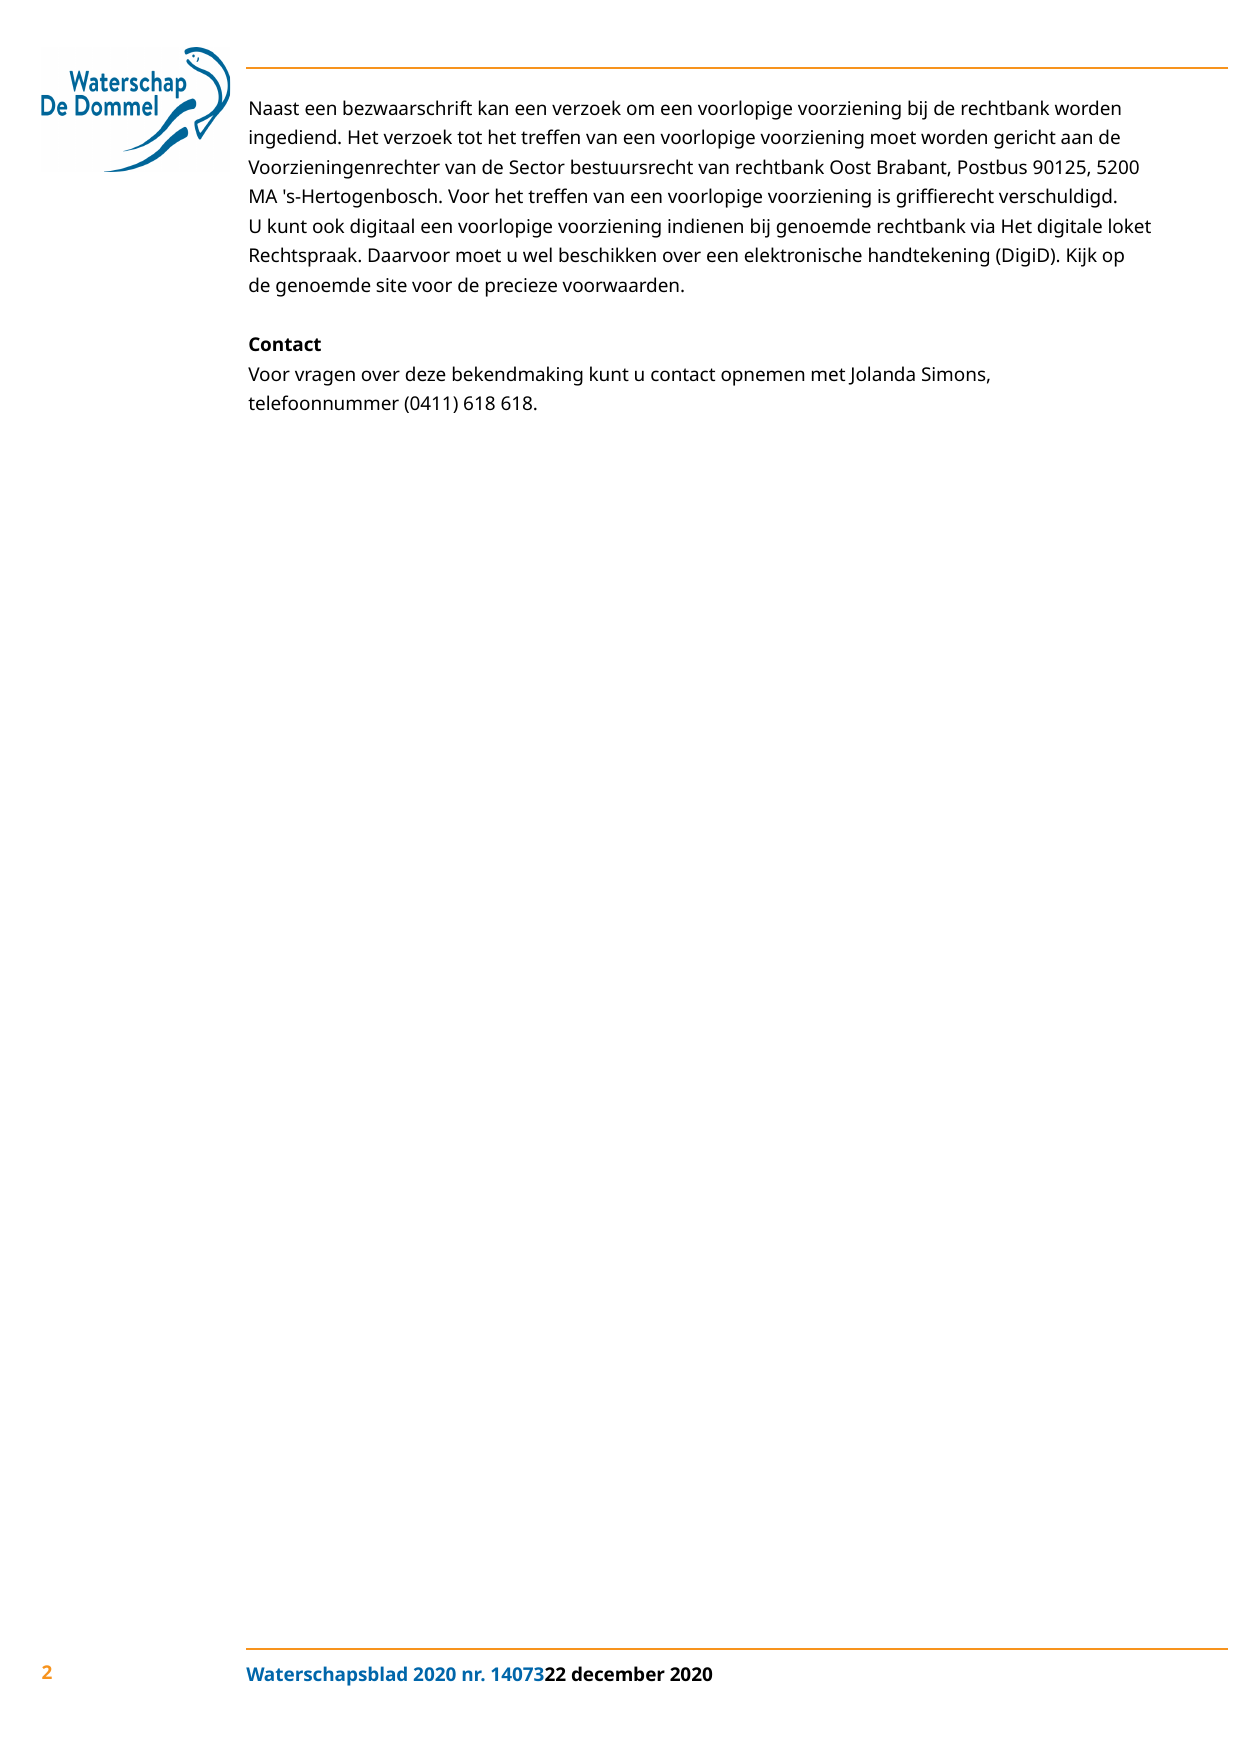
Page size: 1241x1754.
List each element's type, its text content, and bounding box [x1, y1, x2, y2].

picture [204, 47, 231, 76]
picture [45, 99, 51, 111]
table_header telefoonnummer (0411) 618 618. [248, 390, 1152, 416]
table_header Naast een bezwaarschrift kan een verzoek om een voorlopige voorziening bij de rechtbank worden ingediend. Het verzoek tot het treffen van een voorlopige voorziening moet worden gericht aan de Voorzieningenrechter van de Sector bestuursrecht van rechtbank Oost Brabant, Postbus 90125, 5200 MA 's‑Hertogenbosch. Voor het treffen van een voorlopige voorziening is griffierecht verschuldigd. U kunt ook digitaal een voorlopige voorziening indienen bij genoemde rechtbank via Het digitale loket Rechtspraak. Daarvoor moet u wel beschikken over een elektronische handtekening (DigiD). Kijk op de genoemde site voor de precieze voorwaarden. Contact Voor vragen over deze bekendmaking kunt u contact opnemen met Jolanda Simons, [248, 95, 1152, 387]
picture [41, 47, 231, 172]
picture [198, 118, 210, 131]
